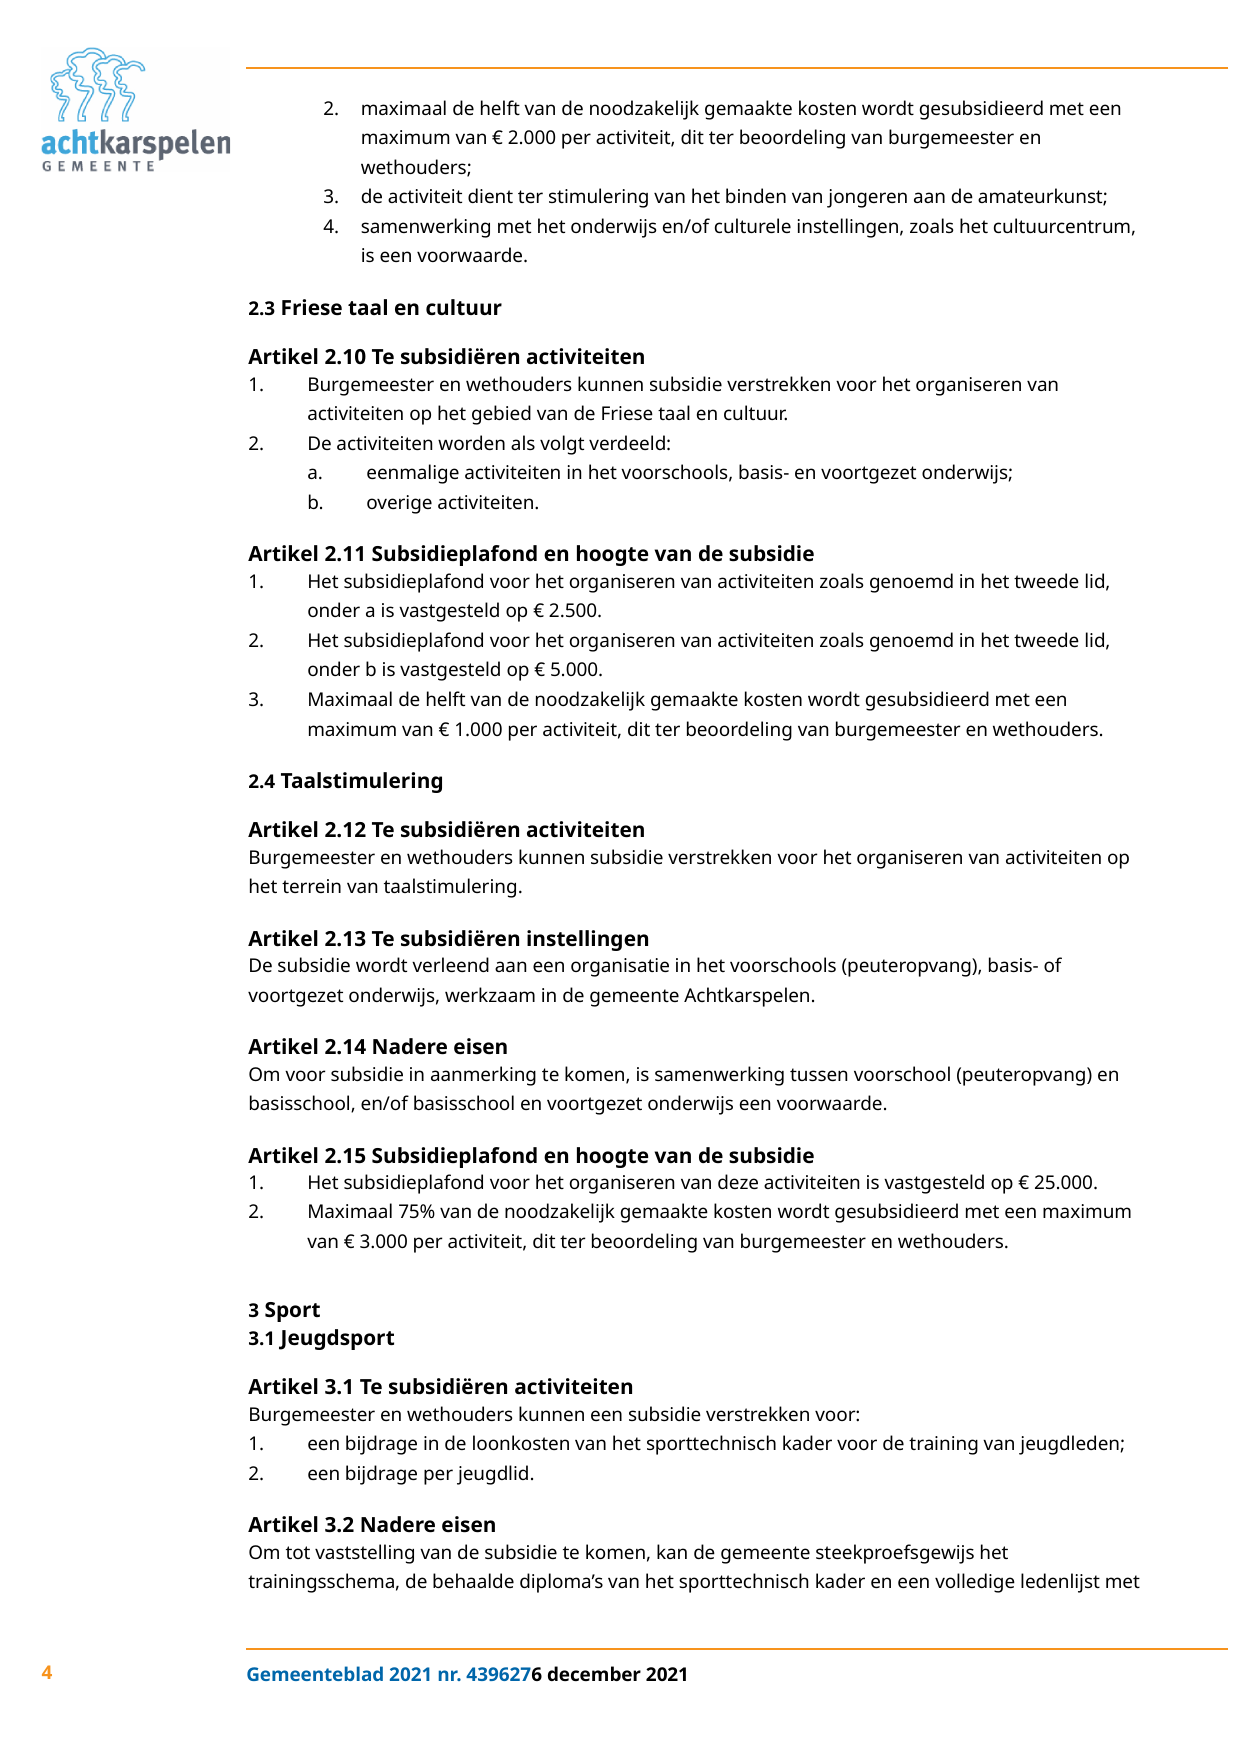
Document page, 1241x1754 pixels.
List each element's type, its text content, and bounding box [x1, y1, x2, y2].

text Artikel 3.1 Te subsidiëren activiteiten [248, 1372, 1152, 1401]
text 3.1 Jeugdsport [248, 1323, 1152, 1352]
list Het subsidieplafond voor het organiseren van activiteiten zoals genoemd in het tweede lid, onder a is vastgesteld op € 2.500. [248, 568, 1152, 623]
list een bijdrage in de loonkosten van het sporttechnisch kader voor de training van jeugdleden; [248, 1430, 1152, 1456]
text Artikel 2.12 Te subsidiëren activiteiten [248, 815, 1152, 844]
list Burgemeester en wethouders kunnen subsidie verstrekken voor het organiseren van activiteiten op het gebied van de Friese taal en cultuur. [248, 371, 1152, 426]
text Artikel 2.15 Subsidieplafond en hoogte van de subsidie [248, 1141, 1152, 1169]
list een bijdrage per jeugdlid. [248, 1460, 1152, 1486]
list samenwerking met het onderwijs en/of culturele instellingen, zoals het cultuurcentrum, is een voorwaarde. [323, 213, 1152, 268]
text Burgemeester en wethouders kunnen een subsidie verstrekken voor: [248, 1401, 1152, 1427]
text Burgemeester en wethouders kunnen subsidie verstrekken voor het organiseren van activiteiten op het terrein van taalstimulering. [248, 844, 1152, 899]
list Het subsidieplafond voor het organiseren van deze activiteiten is vastgesteld op € 25.000. [248, 1169, 1152, 1195]
list de activiteit dient ter stimulering van het binden van jongeren aan de amateurkunst; [323, 183, 1152, 209]
list eenmalige activiteiten in het voorschools, basis- en voortgezet onderwijs; [307, 459, 1152, 485]
text Artikel 2.11 Subsidieplafond en hoogte van de subsidie [248, 539, 1152, 568]
text Artikel 2.10 Te subsidiëren activiteiten [248, 342, 1152, 371]
list Maximaal de helft van de noodzakelijk gemaakte kosten wordt gesubsidieerd met een maximum van € 1.000 per activiteit, dit ter beoordeling van burgemeester en wethouders. [248, 686, 1152, 742]
text 2.3 Friese taal en cultuur [248, 293, 1152, 321]
text Om voor subsidie in aanmerking te komen, is samenwerking tussen voorschool (peuteropvang) en basisschool, en/of basisschool en voortgezet onderwijs een voorwaarde. [248, 1061, 1152, 1116]
list Het subsidieplafond voor het organiseren van activiteiten zoals genoemd in het tweede lid, onder b is vastgesteld op € 5.000. [248, 627, 1152, 682]
text Om tot vaststelling van de subsidie te komen, kan de gemeente steekproefsgewijs het trainingsschema, de behaalde diploma’s van het sporttechnisch kader en een volledige ledenlijst met [248, 1539, 1152, 1594]
list De activiteiten worden als volgt verdeeld: [248, 430, 1152, 456]
list Maximaal 75% van de noodzakelijk gemaakte kosten wordt gesubsidieerd met een maximum van € 3.000 per activiteit, dit ter beoordeling van burgemeester en wethouders. [248, 1199, 1152, 1254]
text 3 Sport [248, 1295, 1152, 1323]
list overige activiteiten. [307, 489, 1152, 515]
text 2.4 Taalstimulering [248, 766, 1152, 794]
list maximaal de helft van de noodzakelijk gemaakte kosten wordt gesubsidieerd met een maximum van € 2.000 per activiteit, dit ter beoordeling van burgemeester en wethouders; [323, 95, 1152, 180]
text Artikel 3.2 Nadere eisen [248, 1510, 1152, 1539]
text De subsidie wordt verleend aan een organisatie in het voorschools (peuteropvang), basis- of voortgezet onderwijs, werkzaam in de gemeente Achtkarspelen. [248, 952, 1152, 1008]
picture [41, 47, 231, 172]
text Artikel 2.14 Nadere eisen [248, 1032, 1152, 1061]
text Artikel 2.13 Te subsidiëren instellingen [248, 924, 1152, 952]
